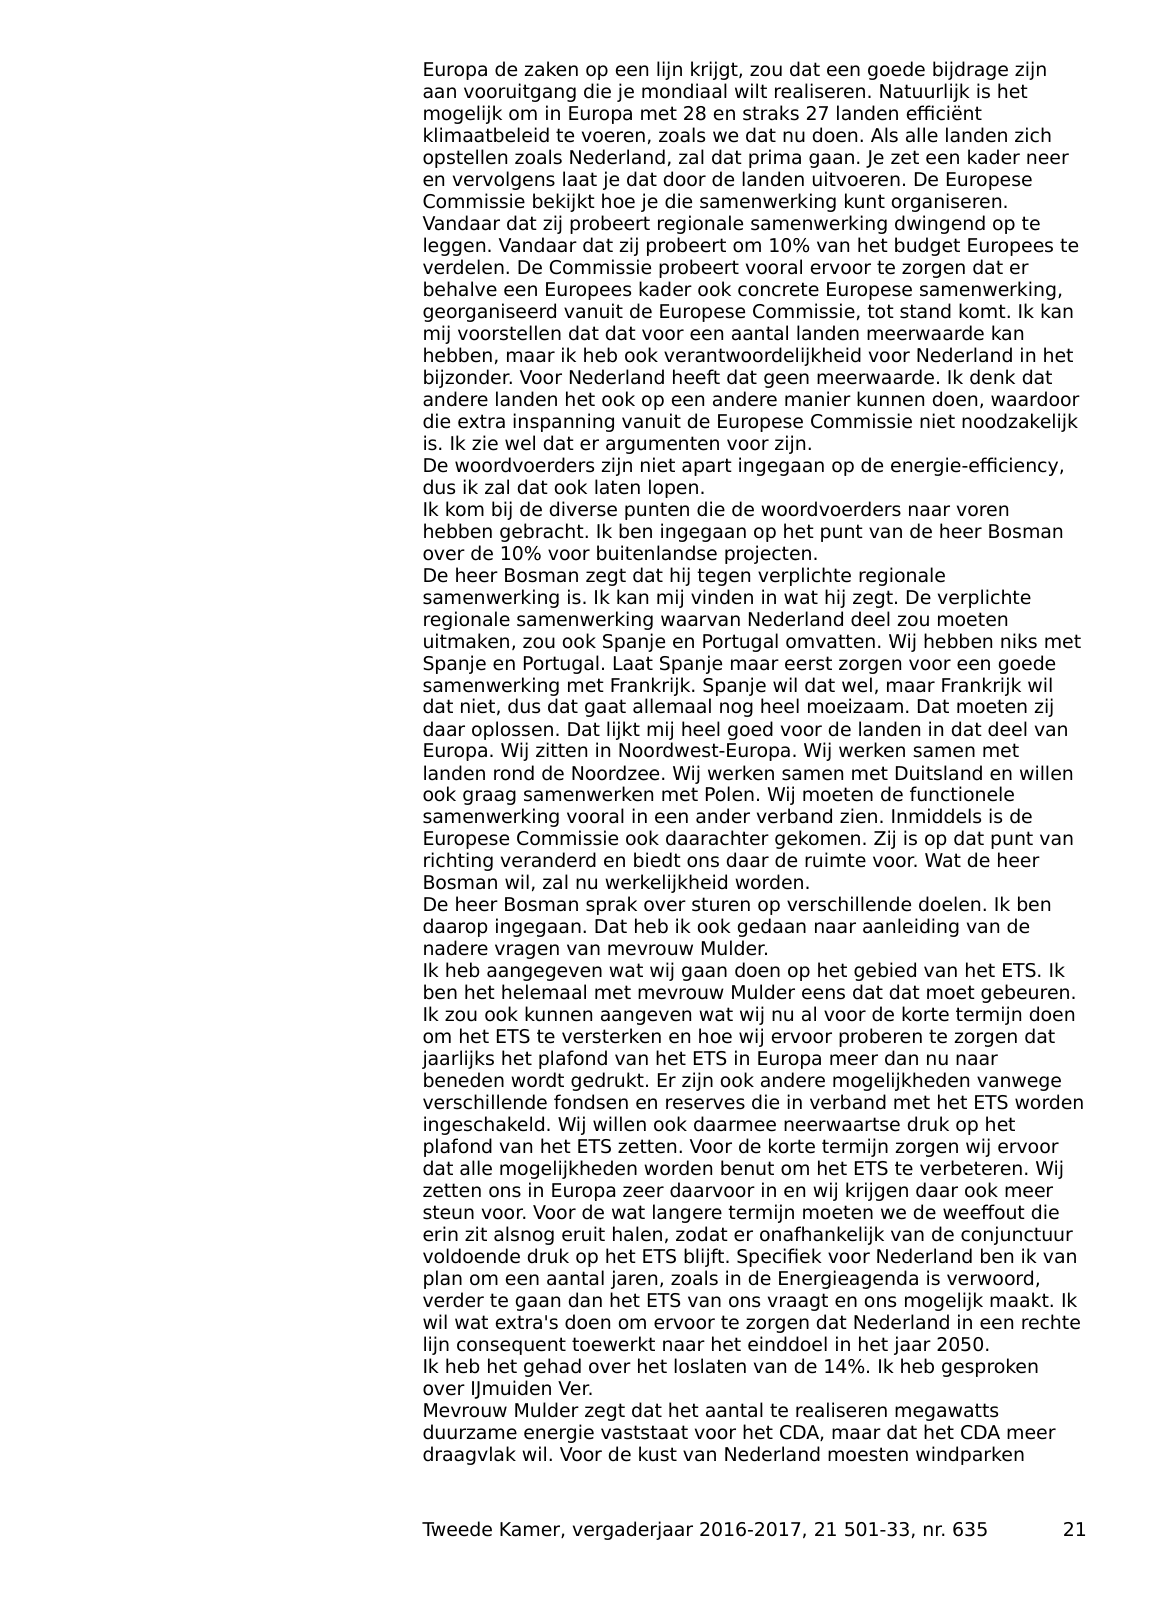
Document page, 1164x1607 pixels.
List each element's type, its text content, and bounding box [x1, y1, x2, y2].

text Ik heb aangegeven wat wij gaan doen op het gebied van het ETS. Ik ben het helemaal met mevrouw Mulder eens dat dat moet gebeuren. Ik zou ook kunnen aangeven wat wij nu al voor de korte termijn doen om het ETS te versterken en hoe wij ervoor proberen te zorgen dat jaarlijks het plafond van het ETS in Europa meer dan nu naar beneden wordt gedrukt. Er zijn ook andere mogelijkheden vanwege verschillende fondsen en reserves die in verband met het ETS worden ingeschakeld. Wij willen ook daarmee neerwaartse druk op het plafond van het ETS zetten. Voor de korte termijn zorgen wij ervoor dat alle mogelijkheden worden benut om het ETS te verbeteren. Wij zetten ons in Europa zeer daarvoor in en wij krijgen daar ook meer steun voor. Voor de wat langere termijn moeten we de weeffout die erin zit alsnog eruit halen, zodat er onafhankelijk van de conjunctuur voldoende druk op het ETS blijft. Specifiek voor Nederland ben ik van plan om een aantal jaren, zoals in de Energieagenda is verwoord, verder te gaan dan het ETS van ons vraagt en ons mogelijk maakt. Ik wil wat extra's doen om ervoor te zorgen dat Nederland in een rechte lijn consequent toewerkt naar het einddoel in het jaar 2050. [422, 960, 1087, 1356]
text De heer Bosman zegt dat hij tegen verplichte regionale samenwerking is. Ik kan mij vinden in wat hij zegt. De verplichte regionale samenwerking waarvan Nederland deel zou moeten uitmaken, zou ook Spanje en Portugal omvatten. Wij hebben niks met Spanje en Portugal. Laat Spanje maar eerst zorgen voor een goede samenwerking met Frankrijk. Spanje wil dat wel, maar Frankrijk wil dat niet, dus dat gaat allemaal nog heel moeizaam. Dat moeten zij daar oplossen. Dat lijkt mij heel goed voor de landen in dat deel van Europa. Wij zitten in Noordwest-Europa. Wij werken samen met landen rond de Noordzee. Wij werken samen met Duitsland en willen ook graag samenwerken met Polen. Wij moeten de functionele samenwerking vooral in een ander verband zien. Inmiddels is de Europese Commissie ook daarachter gekomen. Zij is op dat punt van richting veranderd en biedt ons daar de ruimte voor. Wat de heer Bosman wil, zal nu werkelijkheid worden. [422, 564, 1087, 894]
text Ik kom bij de diverse punten die de woordvoerders naar voren hebben gebracht. Ik ben ingegaan op het punt van de heer Bosman over de 10% voor buitenlandse projecten. [422, 499, 1087, 564]
text Ik heb het gehad over het loslaten van de 14%. Ik heb gesproken over IJmuiden Ver. [422, 1356, 1087, 1400]
text De woordvoerders zijn niet apart ingegaan op de energie-efficiency, dus ik zal dat ook laten lopen. [422, 455, 1087, 499]
text Mevrouw Mulder zegt dat het aantal te realiseren megawatts duurzame energie vaststaat voor het CDA, maar dat het CDA meer draagvlak wil. Voor de kust van Nederland moesten windparken [422, 1400, 1087, 1466]
text De heer Bosman sprak over sturen op verschillende doelen. Ik ben daarop ingegaan. Dat heb ik ook gedaan naar aanleiding van de nadere vragen van mevrouw Mulder. [422, 894, 1087, 960]
text Europa de zaken op een lijn krijgt, zou dat een goede bijdrage zijn aan vooruitgang die je mondiaal wilt realiseren. Natuurlijk is het mogelijk om in Europa met 28 en straks 27 landen efficiënt klimaatbeleid te voeren, zoals we dat nu doen. Als alle landen zich opstellen zoals Nederland, zal dat prima gaan. Je zet een kader neer en vervolgens laat je dat door de landen uitvoeren. De Europese Commissie bekijkt hoe je die samenwerking kunt organiseren. Vandaar dat zij probeert regionale samenwerking dwingend op te leggen. Vandaar dat zij probeert om 10% van het budget Europees te verdelen. De Commissie probeert vooral ervoor te zorgen dat er behalve een Europees kader ook concrete Europese samenwerking, georganiseerd vanuit de Europese Commissie, tot stand komt. Ik kan mij voorstellen dat dat voor een aantal landen meerwaarde kan hebben, maar ik heb ook verantwoordelijkheid voor Nederland in het bijzonder. Voor Nederland heeft dat geen meerwaarde. Ik denk dat andere landen het ook op een andere manier kunnen doen, waardoor die extra inspanning vanuit de Europese Commissie niet noodzakelijk is. Ik zie wel dat er argumenten voor zijn. [422, 59, 1087, 455]
